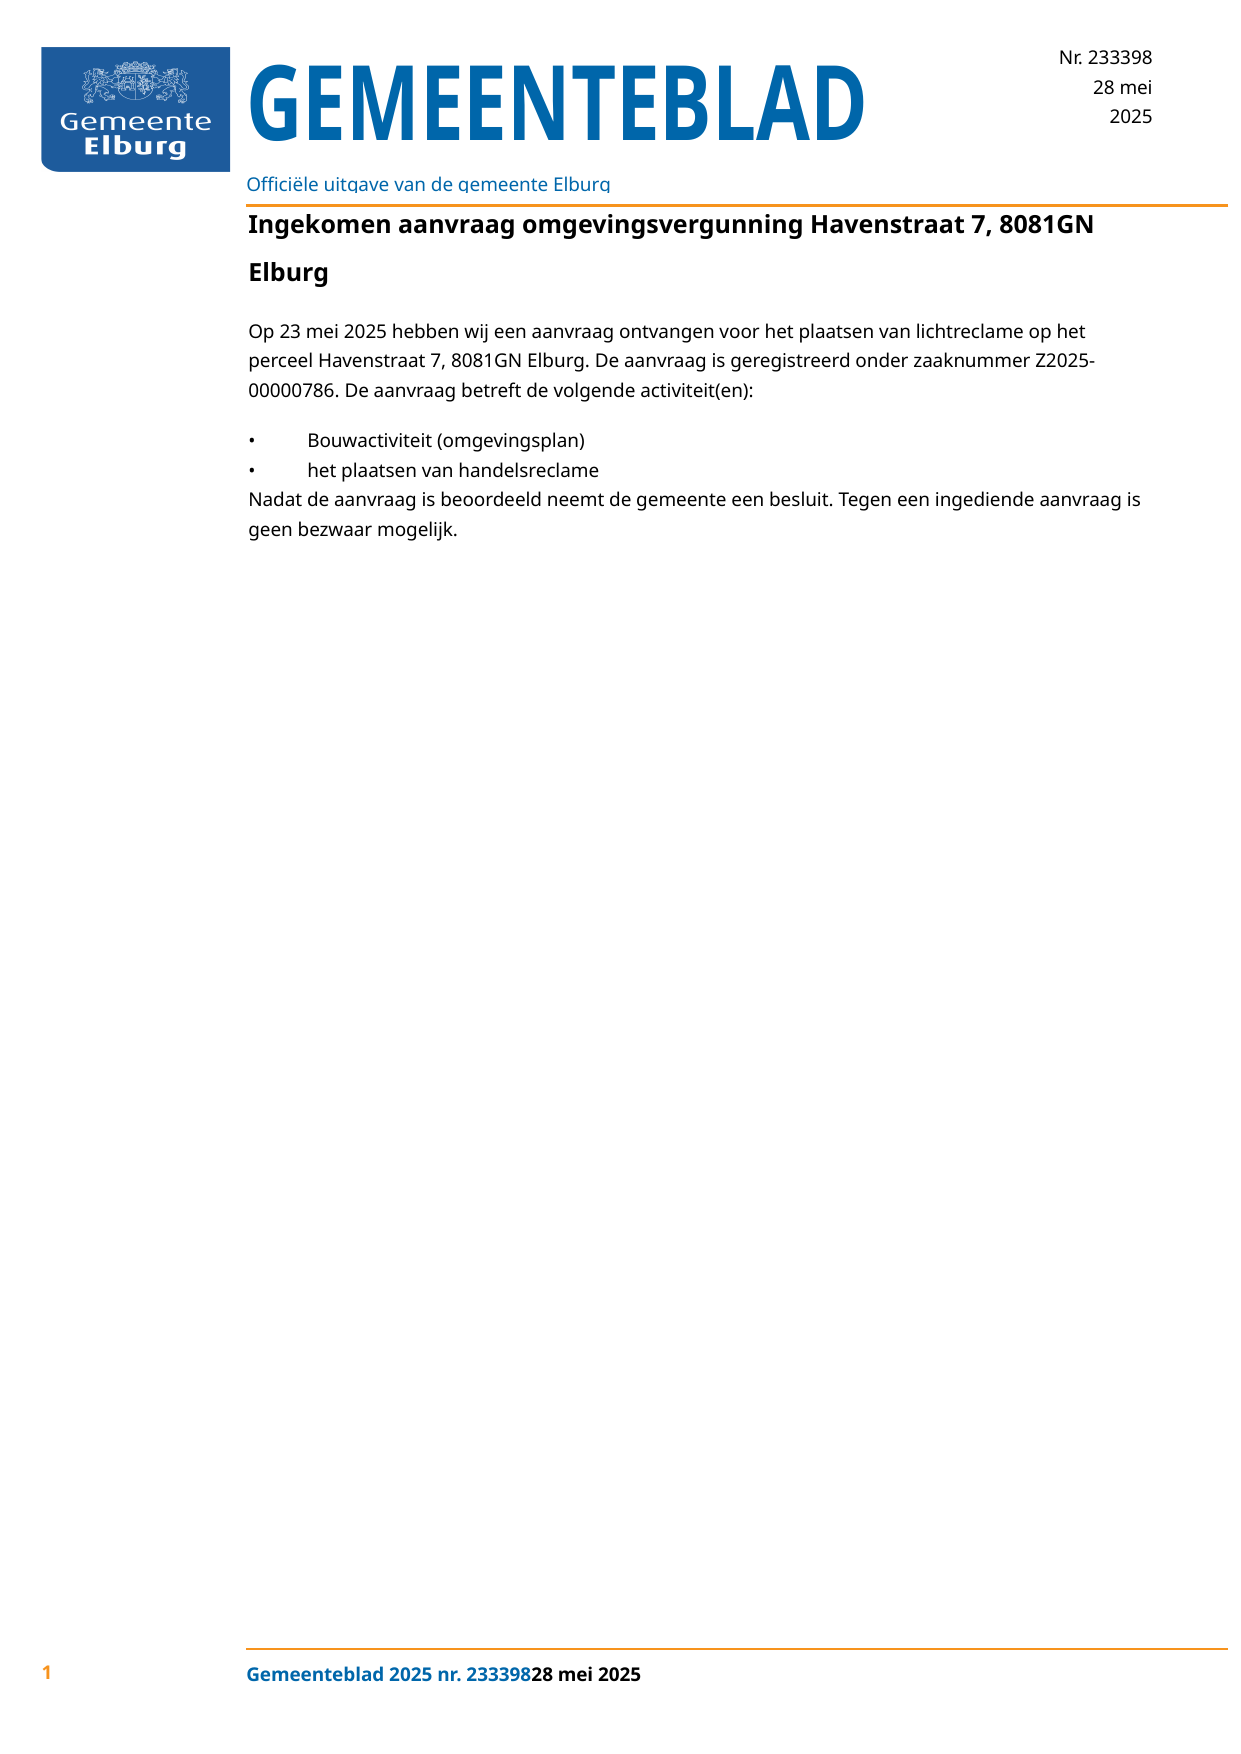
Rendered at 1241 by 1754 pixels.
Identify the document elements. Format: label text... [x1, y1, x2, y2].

text Ingekomen aanvraag omgevingsvergunning Havenstraat 7, 8081GN Elburg [248, 207, 1152, 288]
list Bouwactiviteit (omgevingsplan) [248, 427, 1152, 453]
list het plaatsen van handelsreclame [248, 457, 1152, 483]
picture [41, 47, 231, 172]
text Op 23 mei 2025 hebben wij een aanvraag ontvangen voor het plaatsen van lichtreclame op het perceel Havenstraat 7, 8081GN Elburg. De aanvraag is geregistreerd onder zaaknummer Z2025-00000786. De aanvraag betreft de volgende activiteit(en): [248, 318, 1152, 403]
text Nadat de aanvraag is beoordeeld neemt de gemeente een besluit. Tegen een ingediende aanvraag is geen bezwaar mogelijk. [248, 487, 1152, 542]
